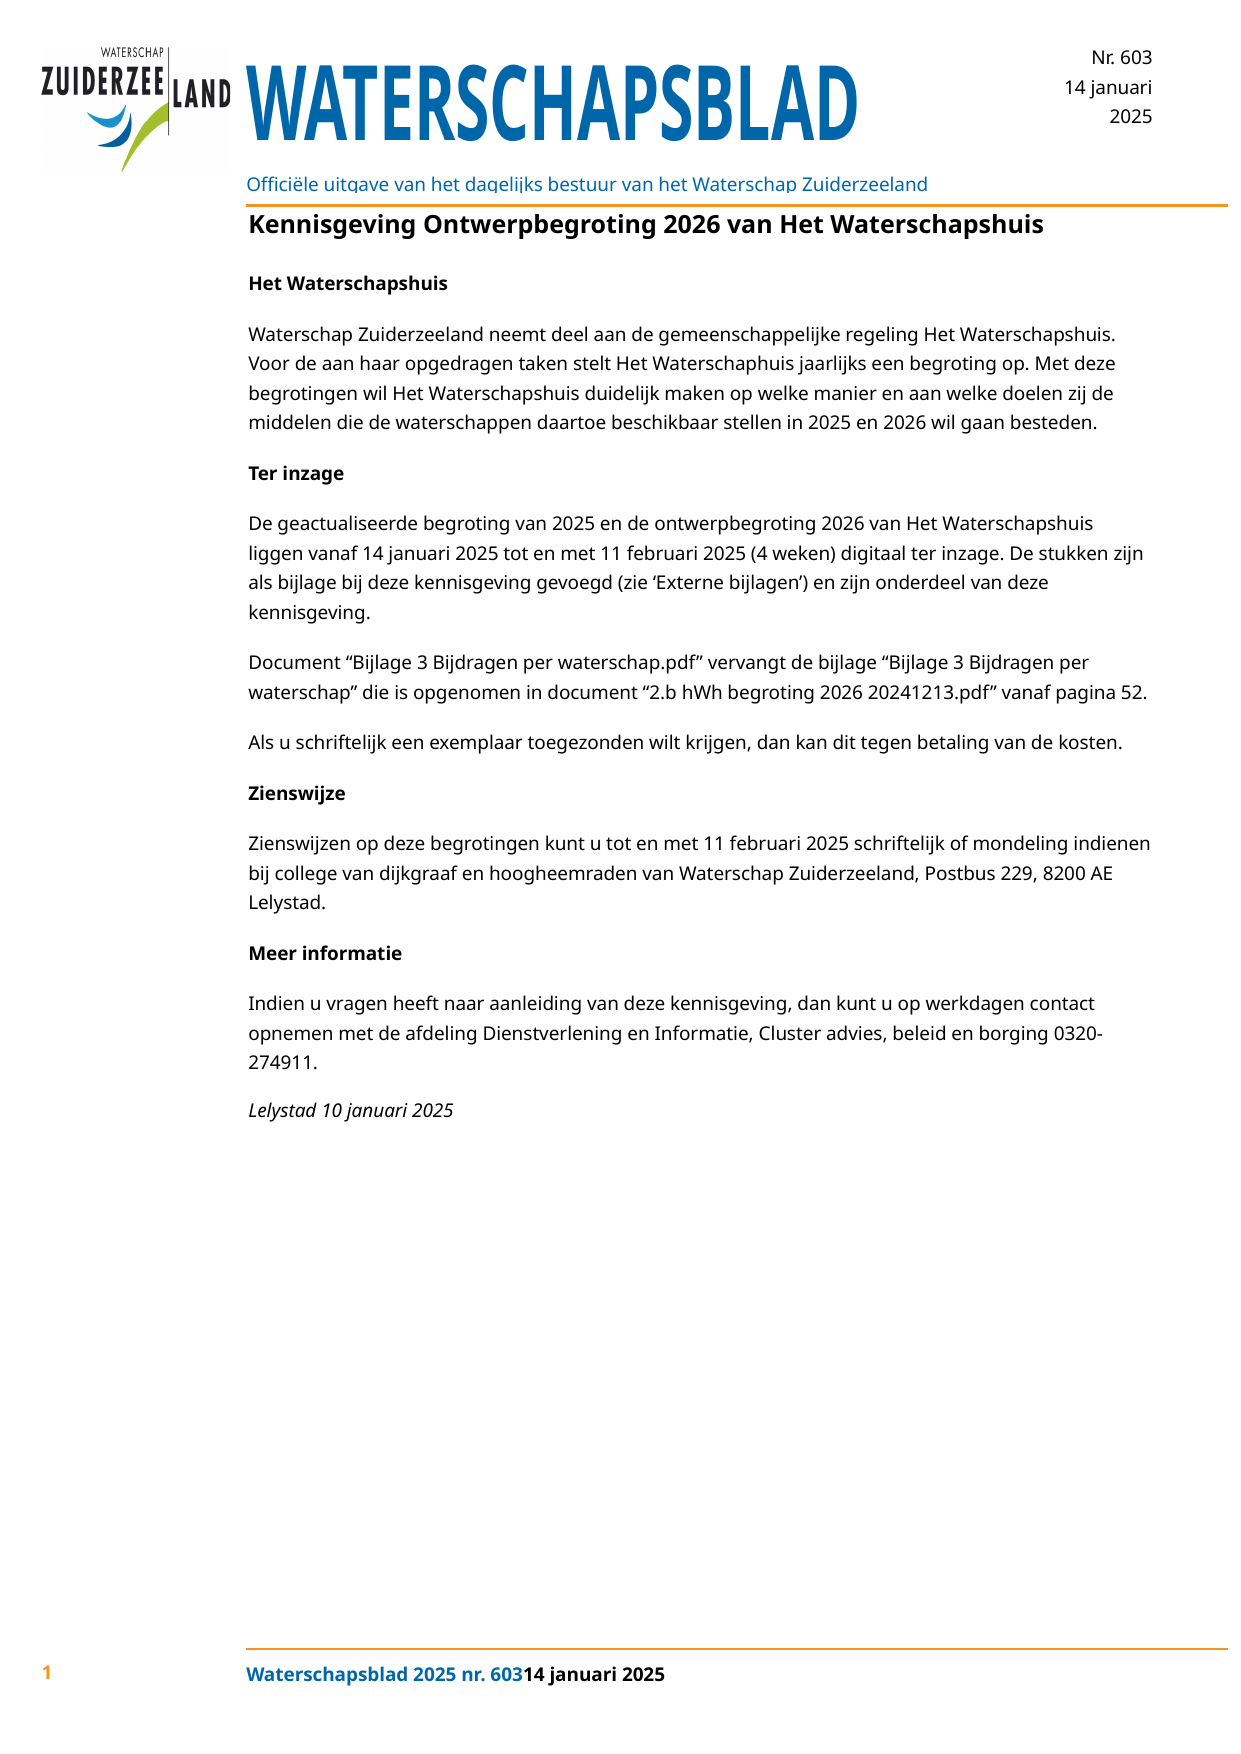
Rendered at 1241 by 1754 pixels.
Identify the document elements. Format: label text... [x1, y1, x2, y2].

text Meer informatie [248, 940, 1152, 966]
text Indien u vragen heeft naar aanleiding van deze kennisgeving, dan kunt u op werkdagen contact opnemen met de afdeling Dienstverlening en Informatie, Cluster advies, beleid en borging 0320-274911. [248, 990, 1152, 1075]
picture [41, 47, 231, 172]
text Kennisgeving Ontwerpbegroting 2026 van Het Waterschapshuis [248, 207, 1152, 241]
text Zienswijze [248, 780, 1152, 806]
text Als u schriftelijk een exemplaar toegezonden wilt krijgen, dan kan dit tegen betaling van de kosten. [248, 729, 1152, 755]
text Zienswijzen op deze begrotingen kunt u tot en met 11 februari 2025 schriftelijk of mondeling indienen bij college van dijkgraaf en hoogheemraden van Waterschap Zuiderzeeland, Postbus 229, 8200 AE Lelystad. [248, 830, 1152, 915]
text Document “Bijlage 3 Bijdragen per waterschap.pdf” vervangt de bijlage “Bijlage 3 Bijdragen per waterschap” die is opgenomen in document “2.b hWh begroting 2026 20241213.pdf” vanaf pagina 52. [248, 649, 1152, 705]
text Het Waterschapshuis [248, 270, 1152, 296]
text De geactualiseerde begroting van 2025 en de ontwerpbegroting 2026 van Het Waterschapshuis liggen vanaf 14 januari 2025 tot en met 11 februari 2025 (4 weken) digitaal ter inzage. De stukken zijn als bijlage bij deze kennisgeving gevoegd (zie ‘Externe bijlagen’) en zijn onderdeel van deze kennisgeving. [248, 510, 1152, 625]
text Ter inzage [248, 460, 1152, 486]
text Lelystad 10 januari 2025 [248, 1097, 1152, 1123]
text Waterschap Zuiderzeeland neemt deel aan de gemeenschappelijke regeling Het Waterschapshuis. Voor de aan haar opgedragen taken stelt Het Waterschaphuis jaarlijks een begroting op. Met deze begrotingen wil Het Waterschapshuis duidelijk maken op welke manier en aan welke doelen zij de middelen die de waterschappen daartoe beschikbaar stellen in 2025 en 2026 wil gaan besteden. [248, 321, 1152, 435]
